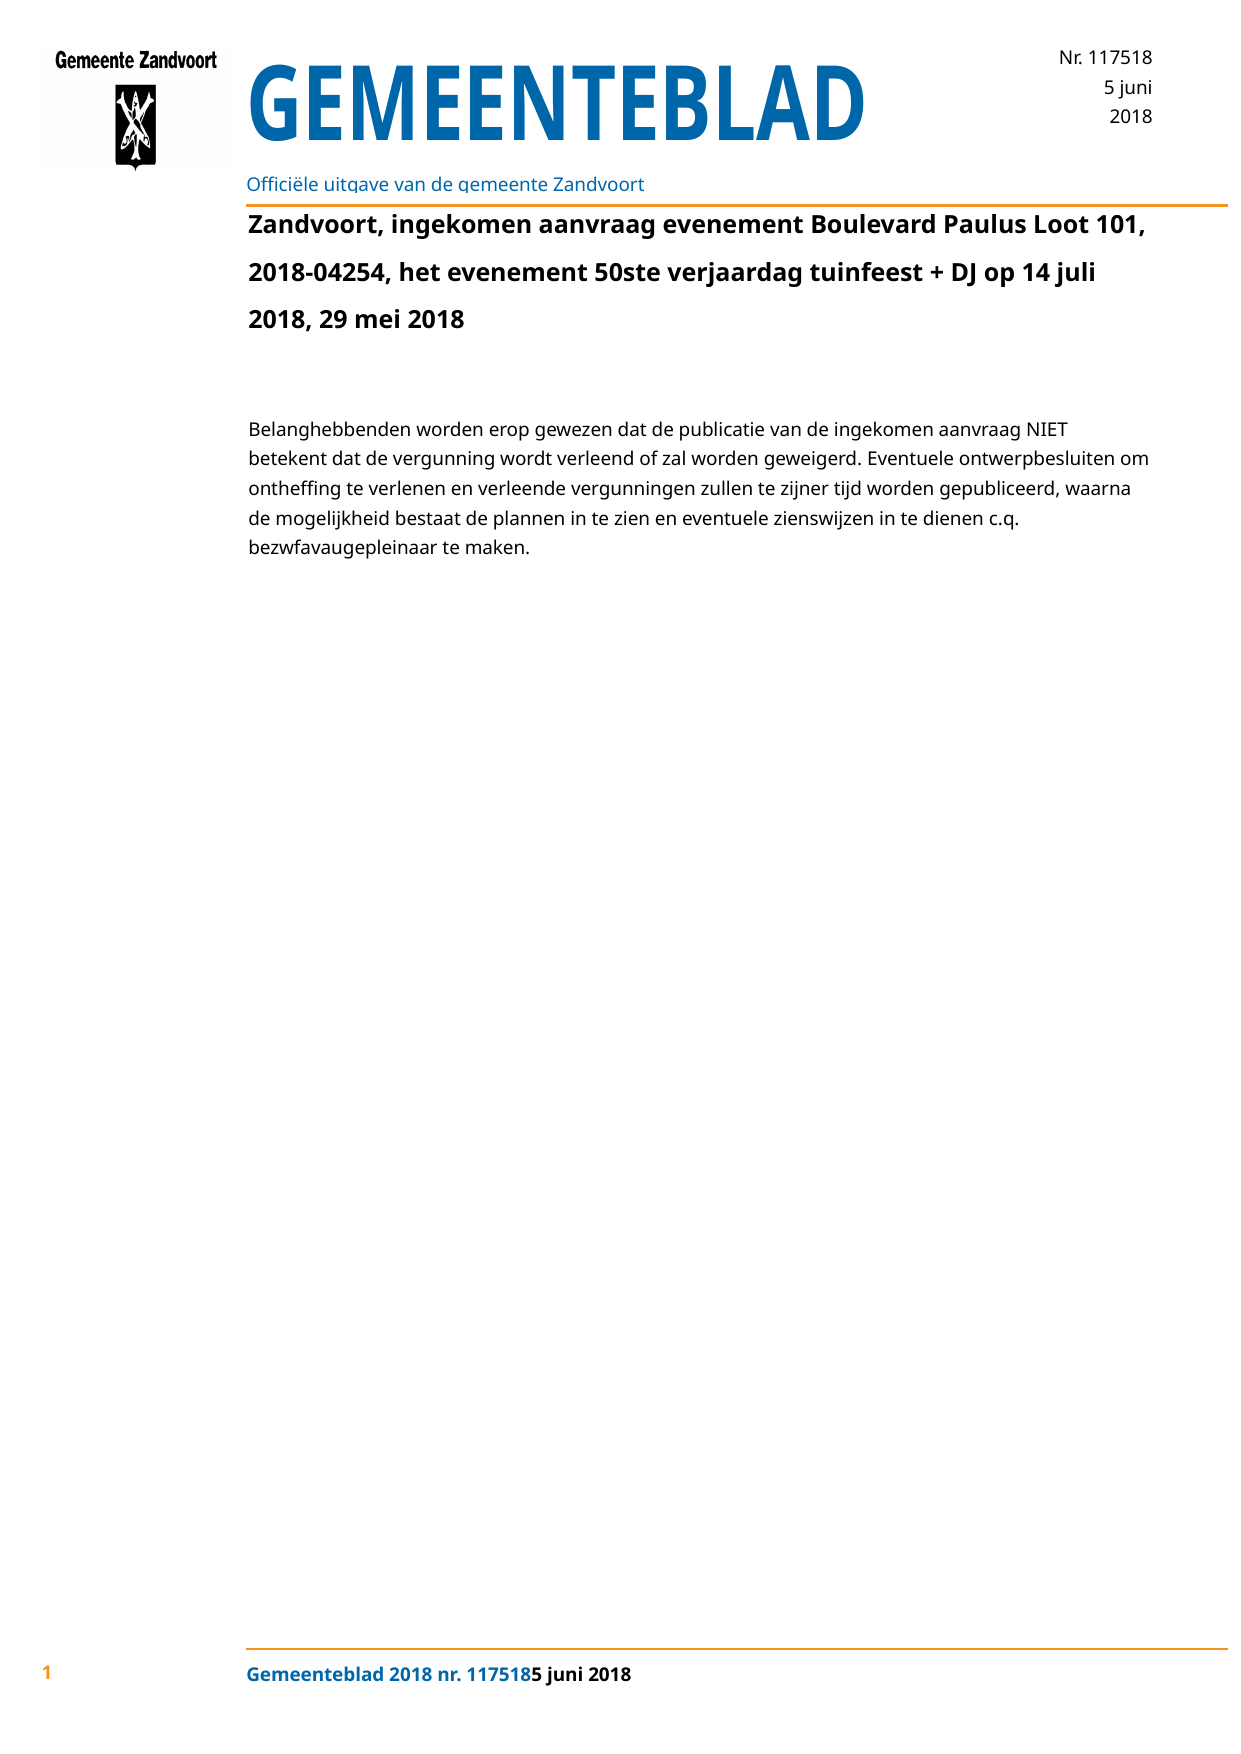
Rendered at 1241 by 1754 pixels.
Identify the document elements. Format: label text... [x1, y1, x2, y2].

text Belanghebbenden worden erop gewezen dat de publicatie van de ingekomen aanvraag NIET betekent dat de vergunning wordt verleend of zal worden geweigerd. Eventuele ontwerpbesluiten om ontheffing te verlenen en verleende vergunningen zullen te zijner tijd worden gepubliceerd, waarna de mogelijkheid bestaat de plannen in te zien en eventuele zienswijzen in te dienen c.q. bezwfavaugepleinaar te maken. [248, 416, 1152, 560]
picture [41, 47, 231, 172]
text Zandvoort, ingekomen aanvraag evenement Boulevard Paulus Loot 101, 2018-04254, het evenement 50ste verjaardag tuinfeest + DJ op 14 juli 2018, 29 mei 2018 [248, 207, 1152, 336]
